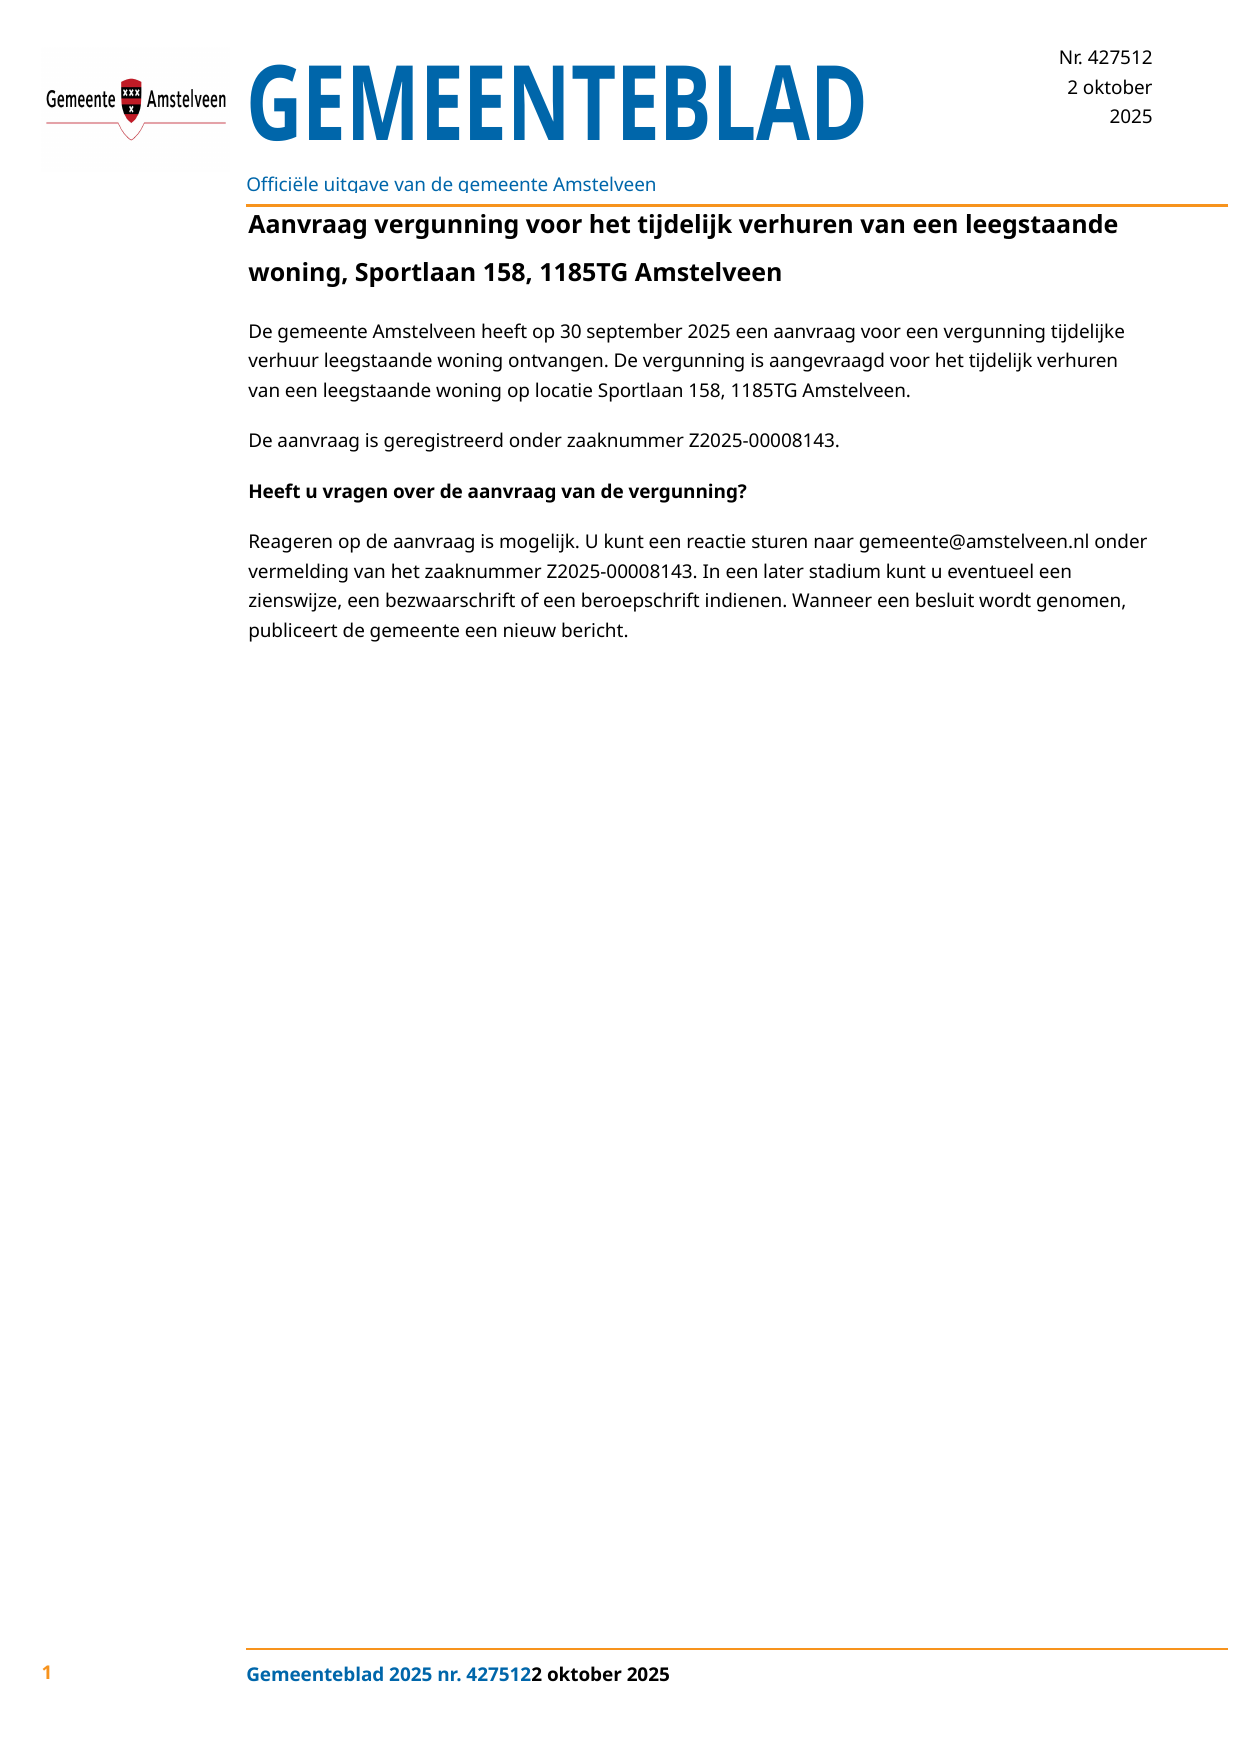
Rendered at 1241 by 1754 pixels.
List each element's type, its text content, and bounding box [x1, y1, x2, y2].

text De aanvraag is geregistreerd onder zaaknummer Z2025-00008143. [248, 427, 1152, 453]
text Heeft u vragen over de aanvraag van de vergunning? [248, 478, 1152, 504]
picture [41, 47, 231, 172]
text De gemeente Amstelveen heeft op 30 september 2025 een aanvraag voor een vergunning tijdelijke verhuur leegstaande woning ontvangen. De vergunning is aangevraagd voor het tijdelijk verhuren van een leegstaande woning op locatie Sportlaan 158, 1185TG Amstelveen. [248, 318, 1152, 403]
text Reageren op de aanvraag is mogelijk. U kunt een reactie sturen naar gemeente@amstelveen.nl onder vermelding van het zaaknummer Z2025-00008143. In een later stadium kunt u eventueel een zienswijze, een bezwaarschrift of een beroepschrift indienen. Wanneer een besluit wordt genomen, publiceert de gemeente een nieuw bericht. [248, 528, 1152, 643]
text Aanvraag vergunning voor het tijdelijk verhuren van een leegstaande woning, Sportlaan 158, 1185TG Amstelveen [248, 207, 1152, 288]
